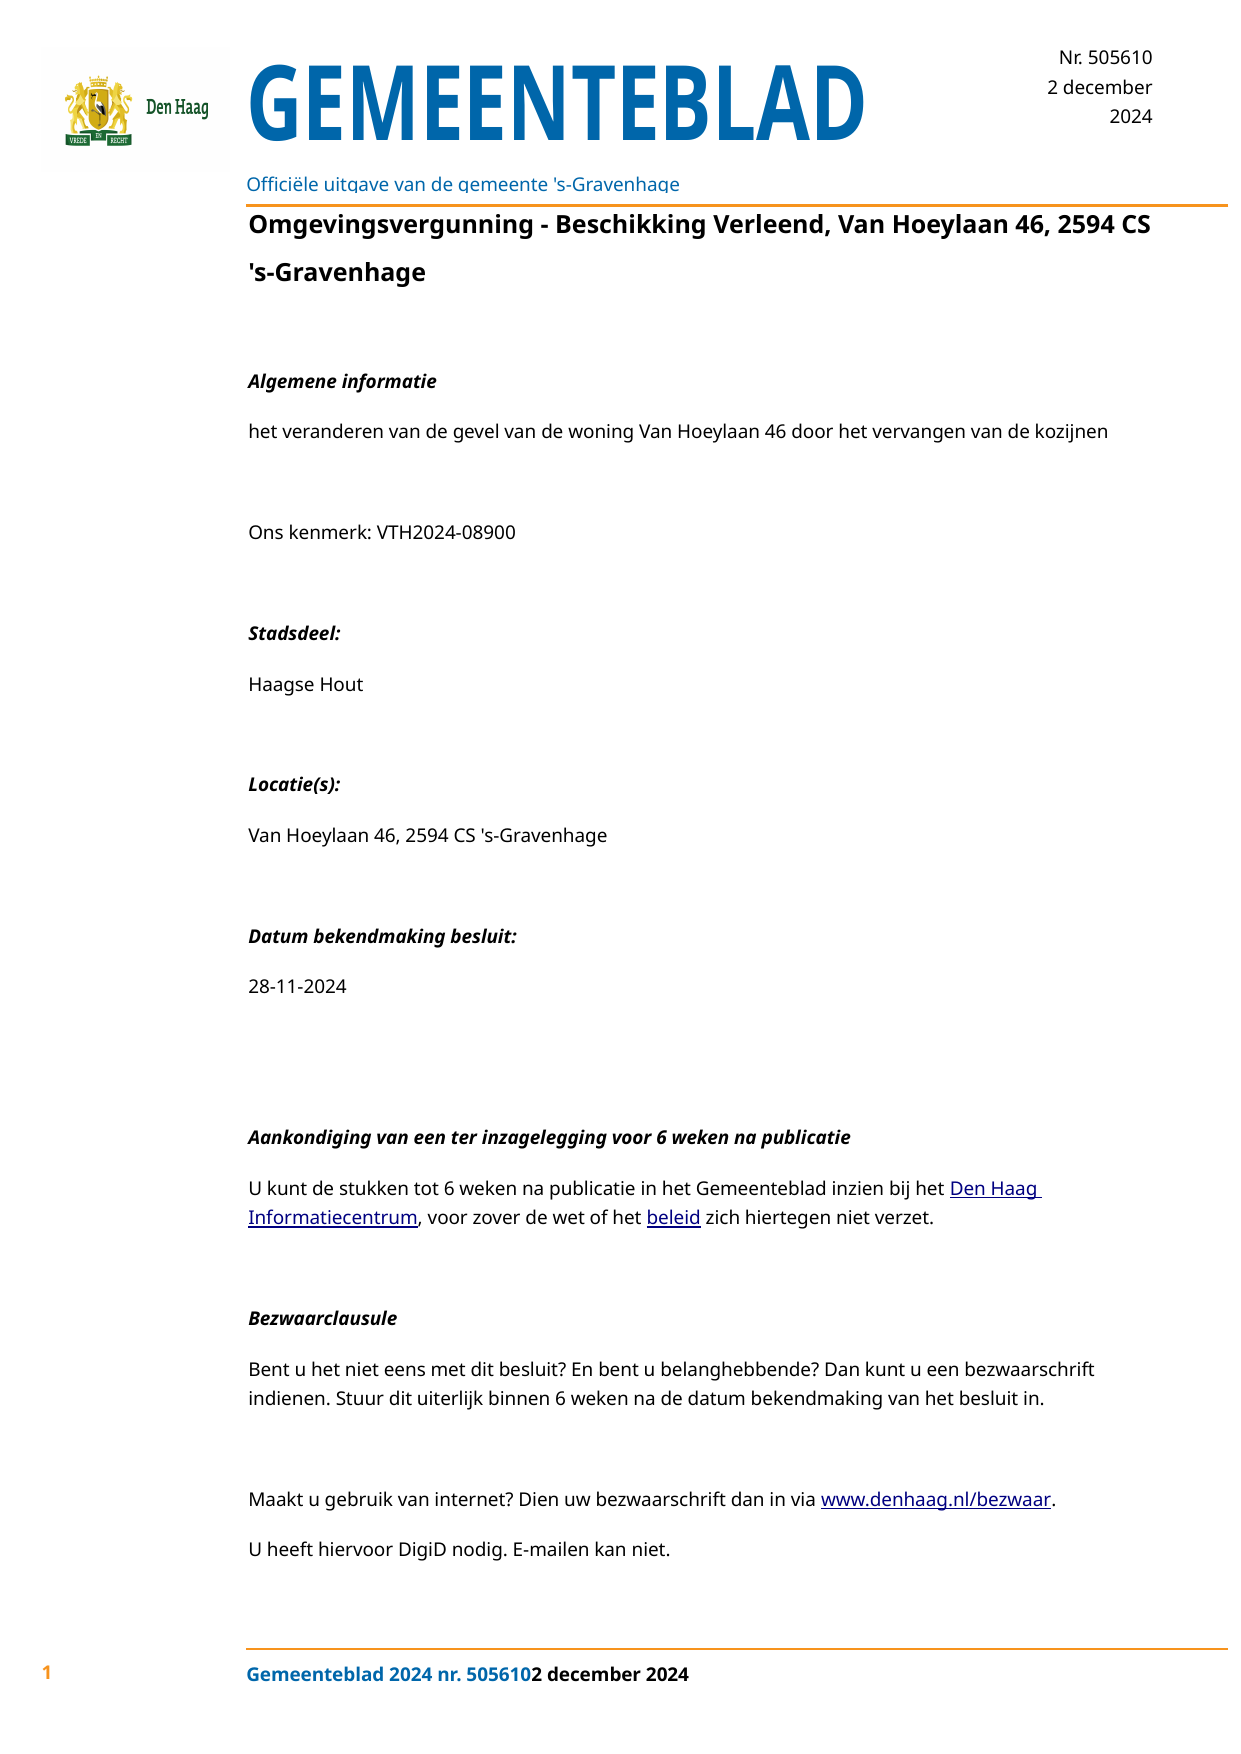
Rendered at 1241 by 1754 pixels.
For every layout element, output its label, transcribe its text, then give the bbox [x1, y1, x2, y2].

text Stadsdeel: [248, 620, 1152, 646]
text Datum bekendmaking besluit: [248, 923, 1152, 949]
text Algemene informatie [248, 368, 1152, 394]
text Aankondiging van een ter inzagelegging voor 6 weken na publicatie [248, 1124, 1152, 1150]
text Bezwaarclausule [248, 1305, 1152, 1331]
text Bent u het niet eens met dit besluit? En bent u belanghebbende? Dan kunt u een bezwaarschrift indienen. Stuur dit uiterlijk binnen 6 weken na de datum bekendmaking van het besluit in. [248, 1356, 1152, 1411]
text 28-11-2024 [248, 973, 1152, 999]
text het veranderen van de gevel van de woning Van Hoeylaan 46 door het vervangen van de kozijnen [248, 419, 1152, 444]
text Ons kenmerk: VTH2024-08900 [248, 519, 1152, 545]
text Van Hoeylaan 46, 2594 CS 's-Gravenhage [248, 822, 1152, 848]
picture [41, 47, 231, 172]
text U kunt de stukken tot 6 weken na publicatie in het Gemeenteblad inzien bij het Den Haag Informatiecentrum, voor zover de wet of het beleid zich hiertegen niet verzet. [248, 1175, 1152, 1230]
text Omgevingsvergunning - Beschikking Verleend, Van Hoeylaan 46, 2594 CS 's-Gravenhage [248, 207, 1152, 288]
text Haagse Hout [248, 671, 1152, 697]
text Locatie(s): [248, 772, 1152, 797]
text U heeft hiervoor DigiD nodig. E-mailen kan niet. [248, 1537, 1152, 1562]
text Maakt u gebruik van internet? Dien uw bezwaarschrift dan in via www.denhaag.nl/bezwaar. [248, 1486, 1152, 1512]
